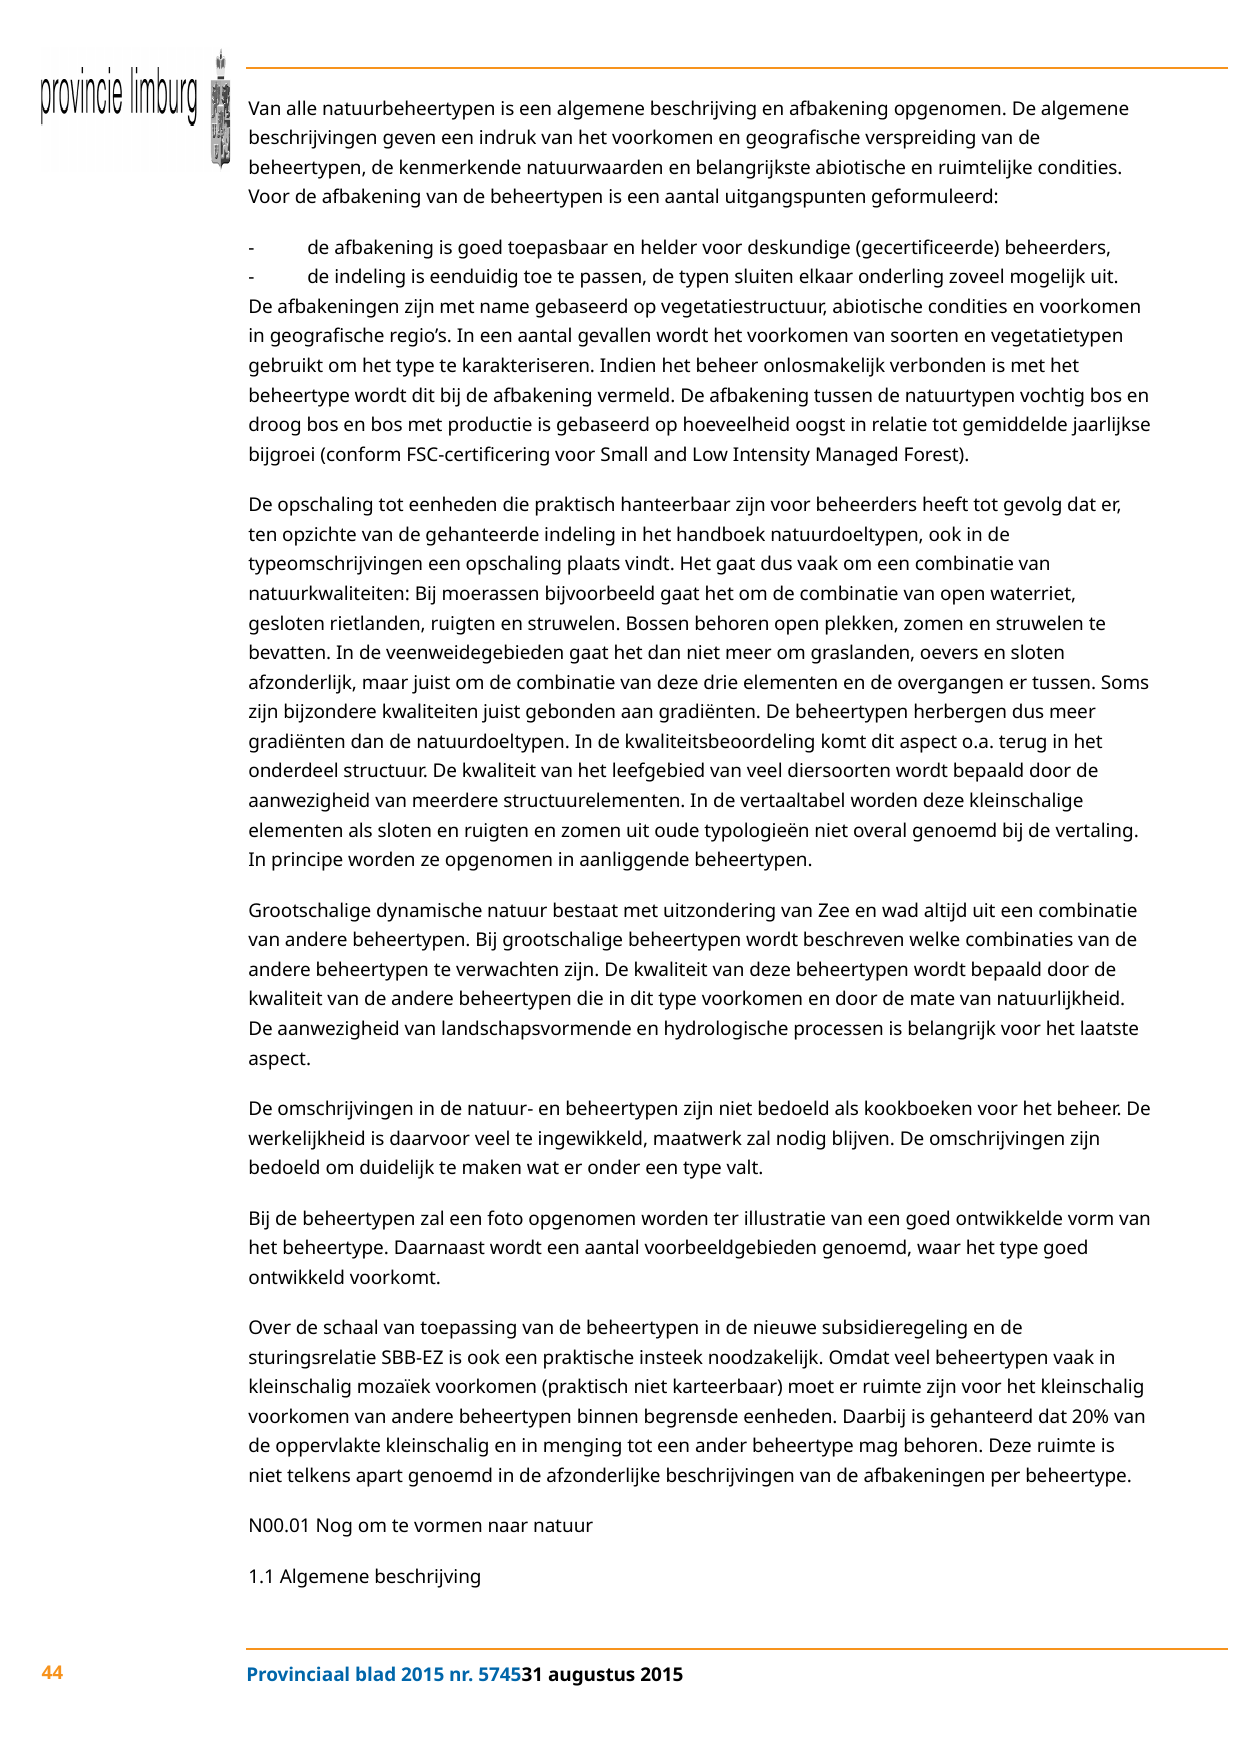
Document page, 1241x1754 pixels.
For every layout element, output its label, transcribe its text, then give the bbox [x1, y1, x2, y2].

list de indeling is eenduidig toe te passen, de typen sluiten elkaar onderling zoveel mogelijk uit. [248, 263, 1152, 289]
text Over de schaal van toepassing van de beheertypen in de nieuwe subsidieregeling en de sturingsrelatie SBB-EZ is ook een praktische insteek noodzakelijk. Omdat veel beheertypen vaak in kleinschalig mozaïek voorkomen (praktisch niet karteerbaar) moet er ruimte zijn voor het kleinschalig voorkomen van andere beheertypen binnen begrensde eenheden. Daarbij is gehanteerd dat 20% van de oppervlakte kleinschalig en in menging tot een ander beheertype mag behoren. Deze ruimte is niet telkens apart genoemd in de afzonderlijke beschrijvingen van de afbakeningen per beheertype. [248, 1314, 1152, 1488]
text N00.01 Nog om te vormen naar natuur [248, 1513, 1152, 1538]
list de afbakening is goed toepasbaar en helder voor deskundige (gecertificeerde) beheerders, [248, 234, 1152, 260]
text De omschrijvingen in de natuur- en beheertypen zijn niet bedoeld als kookboeken voor het beheer. De werkelijkheid is daarvoor veel te ingewikkeld, maatwerk zal nodig blijven. De omschrijvingen zijn bedoeld om duidelijk te maken wat er onder een type valt. [248, 1095, 1152, 1180]
text 1.1 Algemene beschrijving [248, 1563, 1152, 1589]
text Bij de beheertypen zal een foto opgenomen worden ter illustratie van een goed ontwikkelde vorm van het beheertype. Daarnaast wordt een aantal voorbeeldgebieden genoemd, waar het type goed ontwikkeld voorkomt. [248, 1205, 1152, 1290]
text De afbakeningen zijn met name gebaseerd op vegetatiestructuur, abiotische condities en voorkomen in geografische regio’s. In een aantal gevallen wordt het voorkomen van soorten en vegetatietypen gebruikt om het type te karakteriseren. Indien het beheer onlosmakelijk verbonden is met het beheertype wordt dit bij de afbakening vermeld. De afbakening tussen de natuurtypen vochtig bos en droog bos en bos met productie is gebaseerd op hoeveelheid oogst in relatie tot gemiddelde jaarlijkse bijgroei (conform FSC-certificering voor Small and Low Intensity Managed Forest). [248, 293, 1152, 467]
picture [41, 47, 231, 172]
text Van alle natuurbeheertypen is een algemene beschrijving en afbakening opgenomen. De algemene beschrijvingen geven een indruk van het voorkomen en geografische verspreiding van de beheertypen, de kenmerkende natuurwaarden en belangrijkste abiotische en ruimtelijke condities. Voor de afbakening van de beheertypen is een aantal uitgangspunten geformuleerd: [248, 95, 1152, 209]
text De opschaling tot eenheden die praktisch hanteerbaar zijn voor beheerders heeft tot gevolg dat er, ten opzichte van de gehanteerde indeling in het handboek natuurdoeltypen, ook in de typeomschrijvingen een opschaling plaats vindt. Het gaat dus vaak om een combinatie van natuurkwaliteiten: Bij moerassen bijvoorbeeld gaat het om de combinatie van open waterriet, gesloten rietlanden, ruigten en struwelen. Bossen behoren open plekken, zomen en struwelen te bevatten. In de veenweidegebieden gaat het dan niet meer om graslanden, oevers en sloten afzonderlijk, maar juist om de combinatie van deze drie elementen en de overgangen er tussen. Soms zijn bijzondere kwaliteiten juist gebonden aan gradiënten. De beheertypen herbergen dus meer gradiënten dan de natuurdoeltypen. In de kwaliteitsbeoordeling komt dit aspect o.a. terug in het onderdeel structuur. De kwaliteit van het leefgebied van veel diersoorten wordt bepaald door de aanwezigheid van meerdere structuurelementen. In de vertaaltabel worden deze kleinschalige elementen als sloten en ruigten en zomen uit oude typologieën niet overal genoemd bij de vertaling. In principe worden ze opgenomen in aanliggende beheertypen. [248, 491, 1152, 872]
text Grootschalige dynamische natuur bestaat met uitzondering van Zee en wad altijd uit een combinatie van andere beheertypen. Bij grootschalige beheertypen wordt beschreven welke combinaties van de andere beheertypen te verwachten zijn. De kwaliteit van deze beheertypen wordt bepaald door de kwaliteit van de andere beheertypen die in dit type voorkomen en door de mate van natuurlijkheid. De aanwezigheid van landschapsvormende en hydrologische processen is belangrijk voor het laatste aspect. [248, 897, 1152, 1071]
